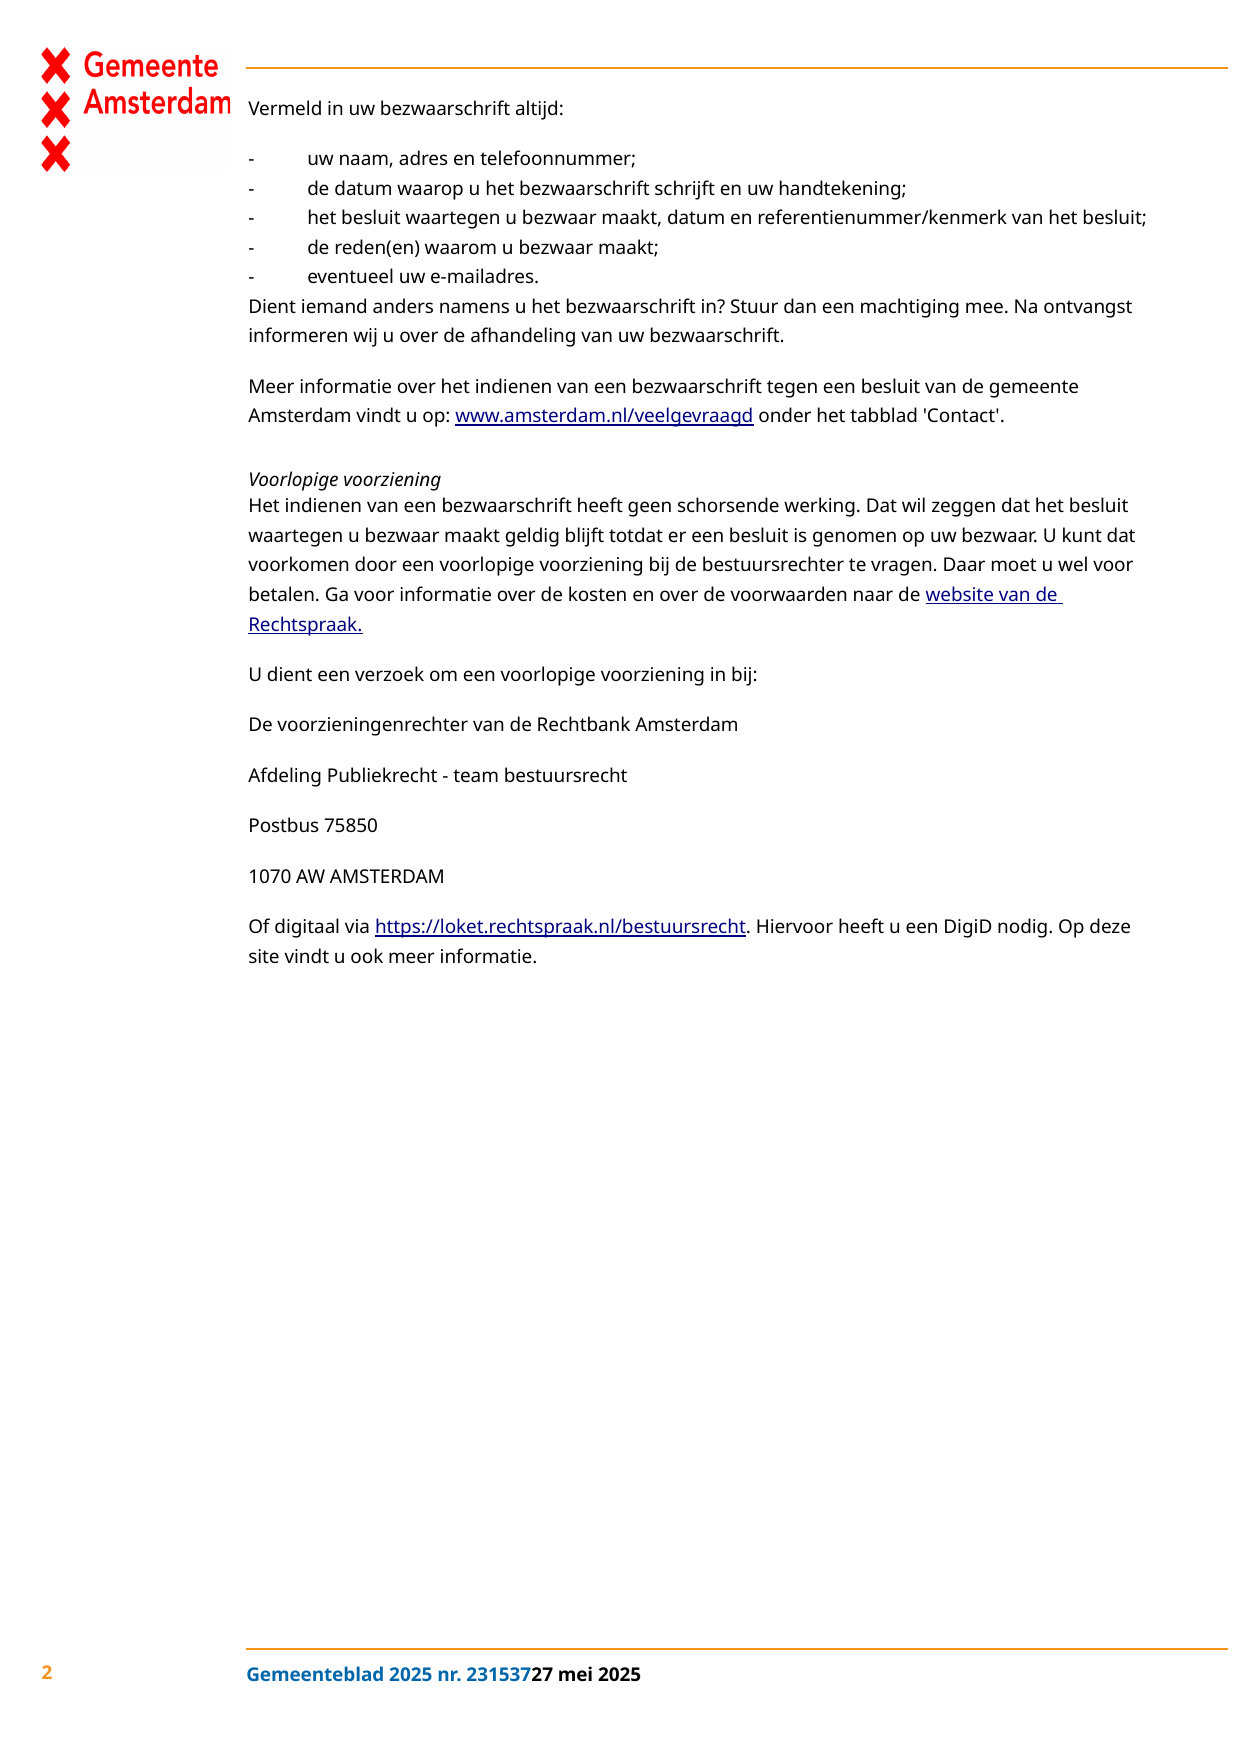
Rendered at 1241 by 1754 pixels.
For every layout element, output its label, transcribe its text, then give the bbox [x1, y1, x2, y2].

list eventueel uw e-mailadres. [248, 263, 1152, 289]
text Vermeld in uw bezwaarschrift altijd: [248, 95, 1152, 121]
list uw naam, adres en telefoonnummer; [248, 145, 1152, 171]
text Afdeling Publiekrecht - team bestuursrecht [248, 762, 1152, 788]
text Voorlopige voorziening [248, 467, 1152, 492]
picture [41, 47, 231, 172]
list het besluit waartegen u bezwaar maakt, datum en referentienummer/kenmerk van het besluit; [248, 204, 1152, 230]
text De voorzieningenrechter van de Rechtbank Amsterdam [248, 712, 1152, 737]
text Of digitaal via https://loket.rechtspraak.nl/bestuursrecht. Hiervoor heeft u een DigiD nodig. Op deze site vindt u ook meer informatie. [248, 913, 1152, 968]
text Meer informatie over het indienen van een bezwaarschrift tegen een besluit van de gemeente Amsterdam vindt u op: www.amsterdam.nl/veelgevraagd onder het tabblad 'Contact'. [248, 373, 1152, 428]
list de reden(en) waarom u bezwaar maakt; [248, 234, 1152, 260]
text U dient een verzoek om een voorlopige voorziening in bij: [248, 661, 1152, 687]
list de datum waarop u het bezwaarschrift schrijft en uw handtekening; [248, 175, 1152, 201]
text Het indienen van een bezwaarschrift heeft geen schorsende werking. Dat wil zeggen dat het besluit waartegen u bezwaar maakt geldig blijft totdat er een besluit is genomen op uw bezwaar. U kunt dat voorkomen door een voorlopige voorziening bij de bestuursrechter te vragen. Daar moet u wel voor betalen. Ga voor informatie over de kosten en over de voorwaarden naar de website van de Rechtspraak. [248, 492, 1152, 636]
text 1070 AW AMSTERDAM [248, 863, 1152, 888]
text Postbus 75850 [248, 812, 1152, 838]
text Dient iemand anders namens u het bezwaarschrift in? Stuur dan een machtiging mee. Na ontvangst informeren wij u over de afhandeling van uw bezwaarschrift. [248, 293, 1152, 348]
